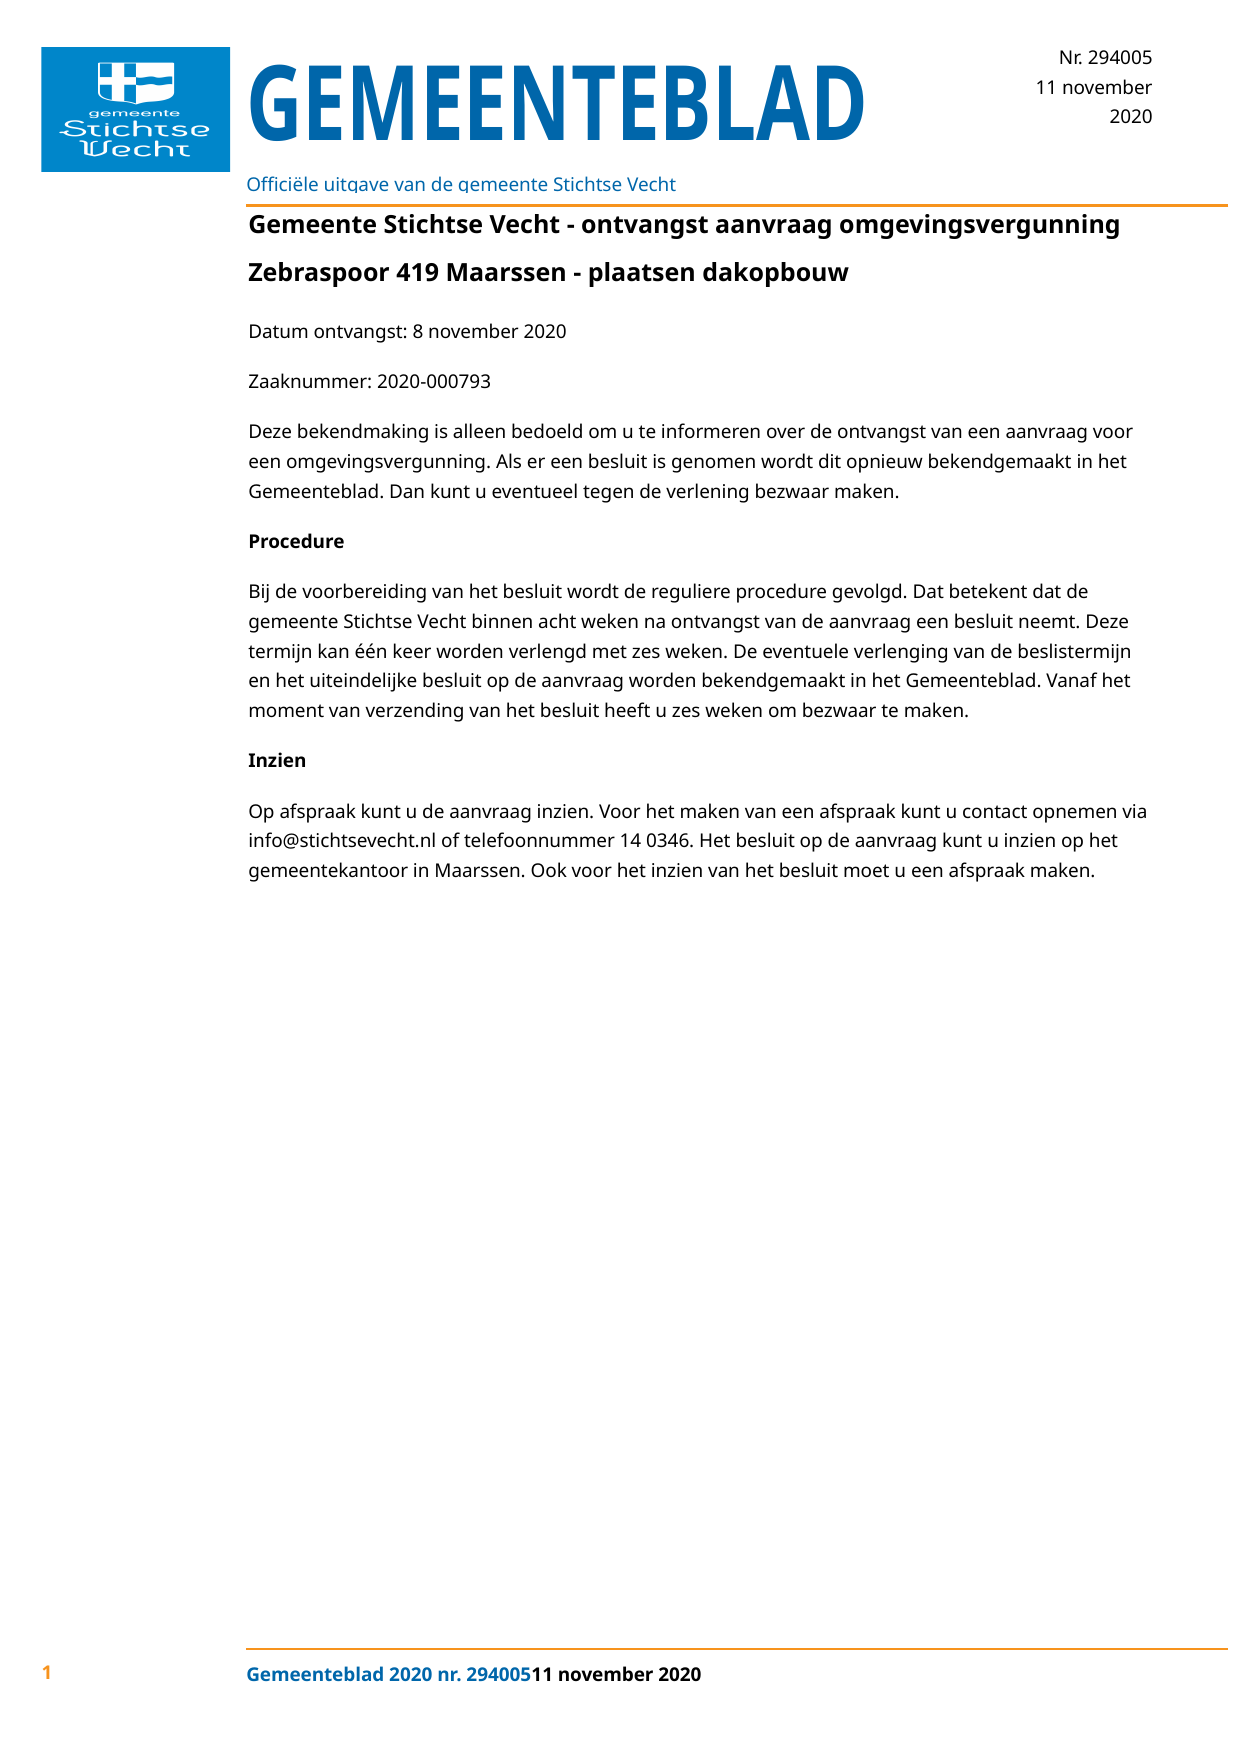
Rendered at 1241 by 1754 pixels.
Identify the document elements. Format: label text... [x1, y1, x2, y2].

text Datum ontvangst: 8 november 2020 [248, 318, 1152, 344]
text Deze bekendmaking is alleen bedoeld om u te informeren over de ontvangst van een aanvraag voor een omgevingsvergunning. Als er een besluit is genomen wordt dit opnieuw bekendgemaakt in het Gemeenteblad. Dan kunt u eventueel tegen de verlening bezwaar maken. [248, 419, 1152, 504]
text Op afspraak kunt u de aanvraag inzien. Voor het maken van een afspraak kunt u contact opnemen via info@stichtsevecht.nl of telefoonnummer 14 0346. Het besluit op de aanvraag kunt u inzien op het gemeentekantoor in Maarssen. Ook voor het inzien van het besluit moet u een afspraak maken. [248, 798, 1152, 883]
text Zaaknummer: 2020-000793 [248, 368, 1152, 394]
text Gemeente Stichtse Vecht - ontvangst aanvraag omgevingsvergunning Zebraspoor 419 Maarssen - plaatsen dakopbouw [248, 207, 1152, 288]
text Inzien [248, 747, 1152, 773]
text Procedure [248, 528, 1152, 554]
picture [137, 63, 174, 103]
picture [99, 63, 135, 101]
text Bij de voorbereiding van het besluit wordt de reguliere procedure gevolgd. Dat betekent dat de gemeente Stichtse Vecht binnen acht weken na ontvangst van de aanvraag een besluit neemt. Deze termijn kan één keer worden verlengd met zes weken. De eventuele verlenging van de beslistermijn en het uiteindelijke besluit op de aanvraag worden bekendgemaakt in het Gemeenteblad. Vanaf het moment van verzending van het besluit heeft u zes weken om bezwaar te maken. [248, 579, 1152, 723]
